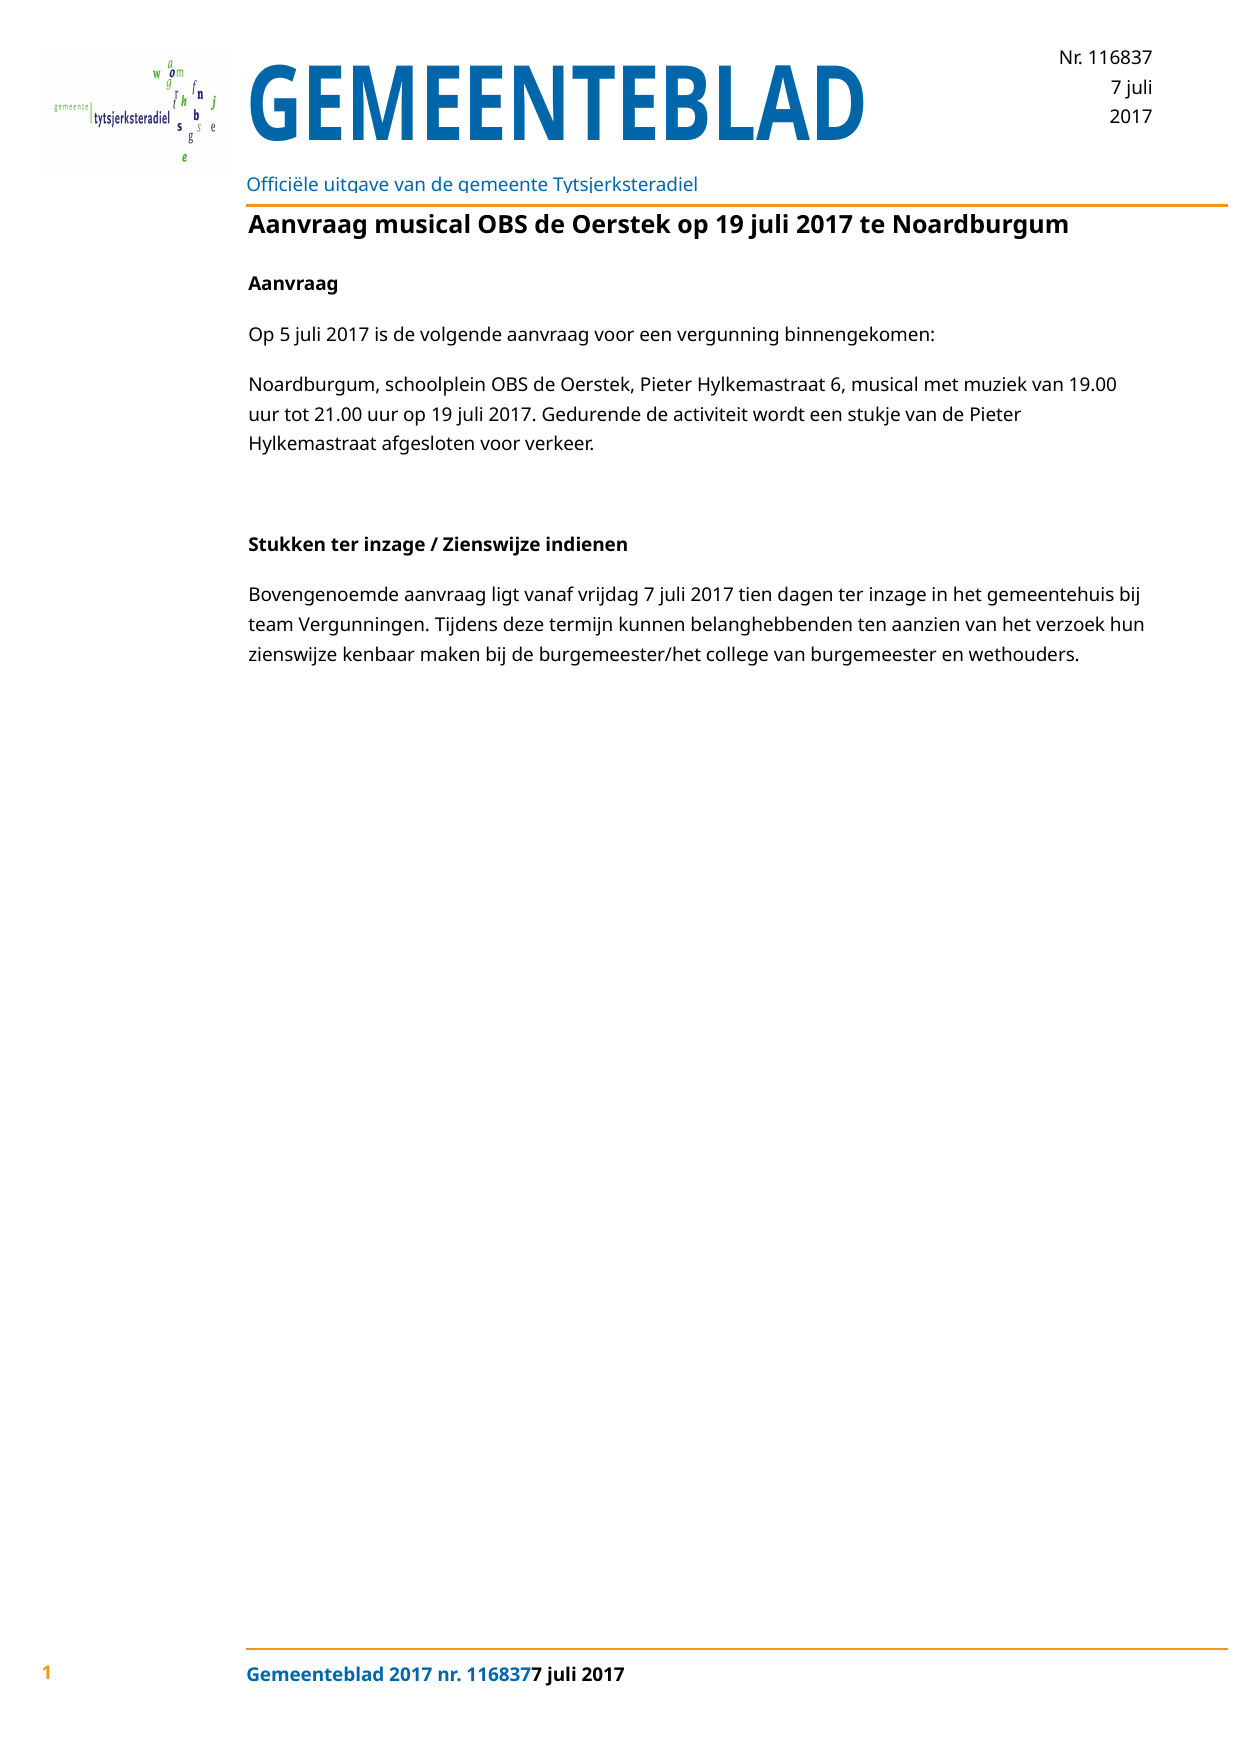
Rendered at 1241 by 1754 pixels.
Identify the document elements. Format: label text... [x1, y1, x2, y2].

picture [41, 47, 231, 172]
text Aanvraag musical OBS de Oerstek op 19 juli 2017 te Noardburgum [248, 207, 1152, 241]
text Aanvraag [248, 270, 1152, 296]
text Bovengenoemde aanvraag ligt vanaf vrijdag 7 juli 2017 tien dagen ter inzage in het gemeentehuis bij team Vergunningen. Tijdens deze termijn kunnen belanghebbenden ten aanzien van het verzoek hun zienswijze kenbaar maken bij de burge­meester/het college van burgemeester en wethouders. [248, 582, 1152, 666]
text Stukken ter inzage / Zienswijze indienen [248, 531, 1152, 557]
text Op 5 juli 2017 is de volgende aanvraag voor een vergunning binnengekomen: [248, 321, 1152, 346]
text Noardburgum, schoolplein OBS de Oerstek, Pieter Hylkemastraat 6, musical met muziek van 19.00 uur tot 21.00 uur op 19 juli 2017. Gedurende de activiteit wordt een stukje van de Pieter Hylkemastraat afgesloten voor verkeer. [248, 371, 1152, 456]
